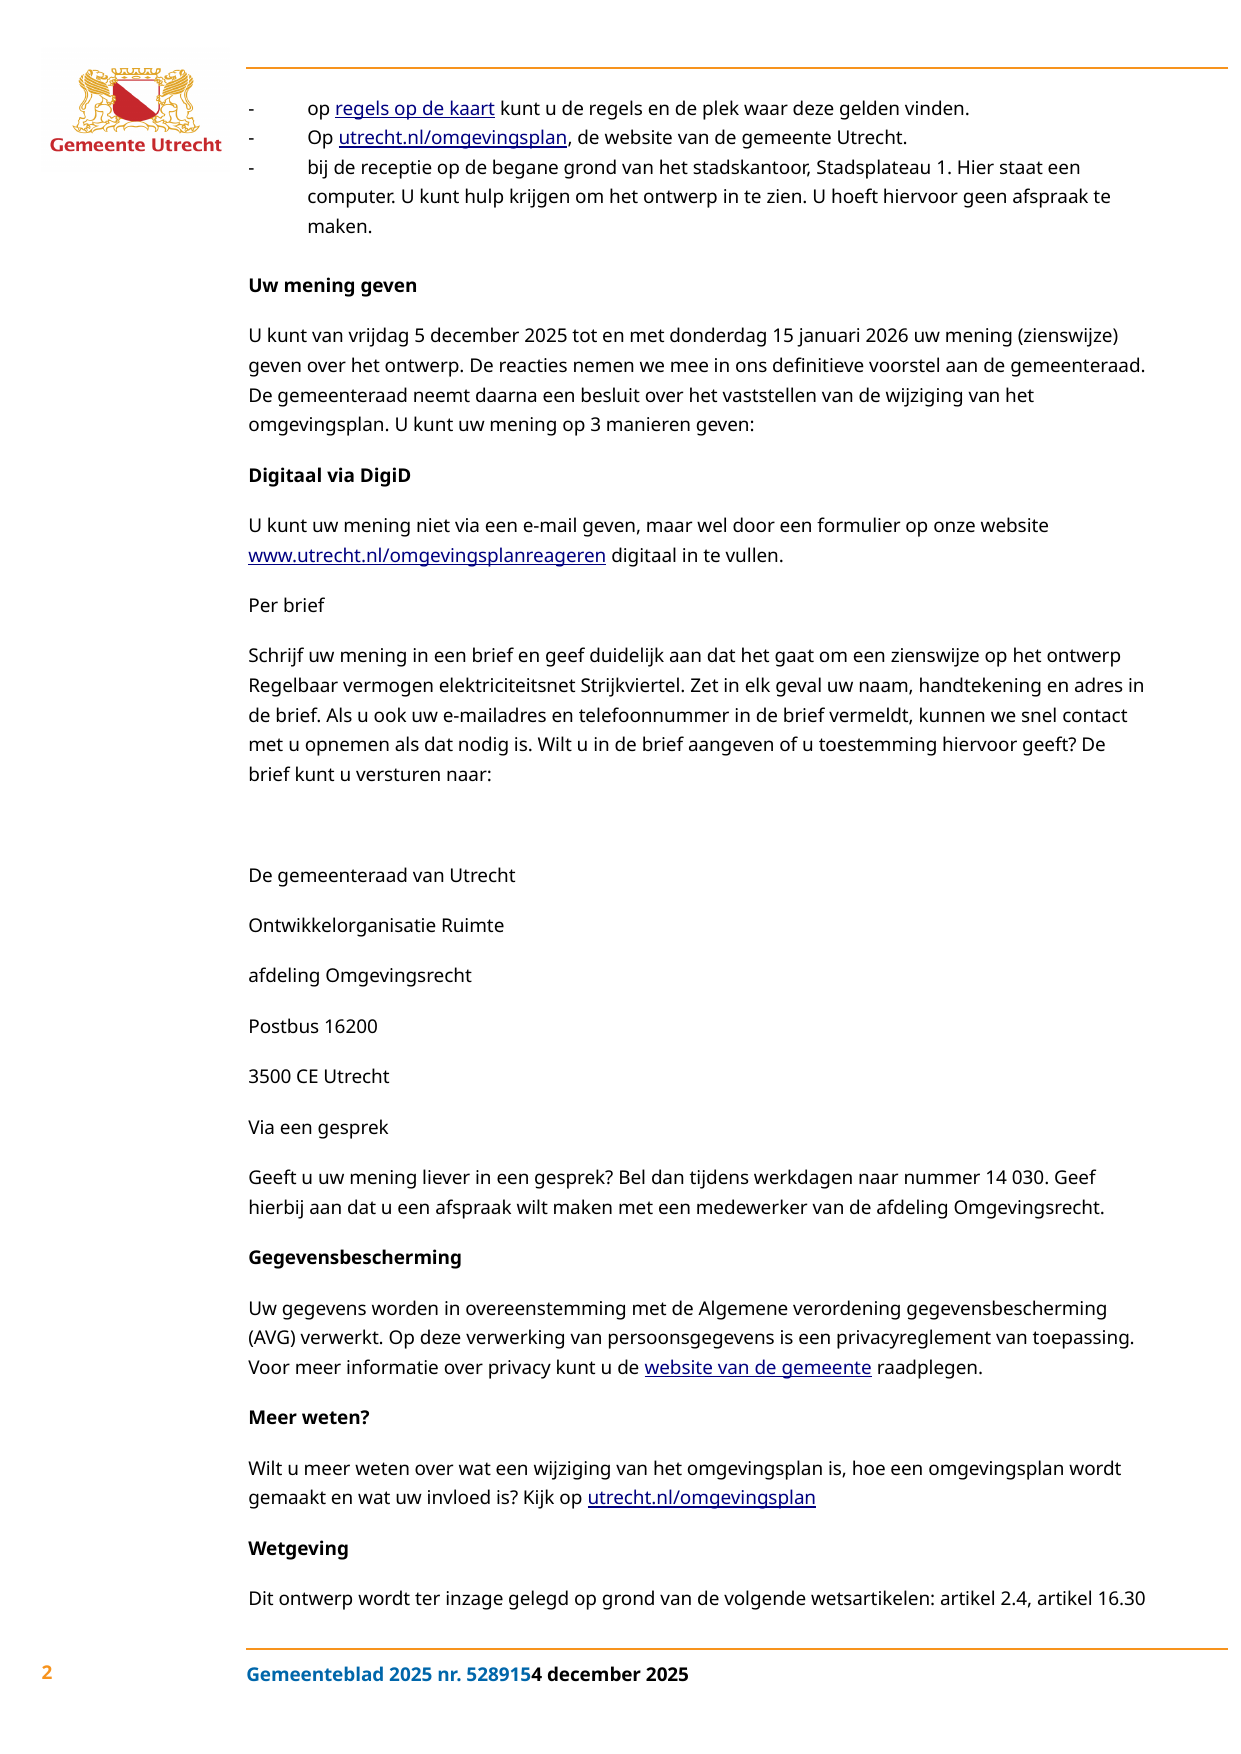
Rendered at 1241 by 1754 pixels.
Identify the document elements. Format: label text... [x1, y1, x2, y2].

text Via een gesprek [248, 1114, 1152, 1140]
text Wetgeving [248, 1535, 1152, 1561]
text U kunt van vrijdag 5 december 2025 tot en met donderdag 15 januari 2026 uw mening (zienswijze) geven over het ontwerp. De reacties nemen we mee in ons definitieve voorstel aan de gemeenteraad. De gemeenteraad neemt daarna een besluit over het vaststellen van de wijziging van het omgevingsplan. U kunt uw mening op 3 manieren geven: [248, 323, 1152, 437]
text Wilt u meer weten over wat een wijziging van het omgevingsplan is, hoe een omgevingsplan wordt gemaakt en wat uw invloed is? Kijk op utrecht.nl/omgevingsplan [248, 1455, 1152, 1510]
text De gemeenteraad van Utrecht [248, 862, 1152, 888]
picture [41, 47, 231, 172]
text Postbus 16200 [248, 1013, 1152, 1039]
text Meer weten? [248, 1404, 1152, 1430]
text 3500 CE Utrecht [248, 1063, 1152, 1089]
text Geeft u uw mening liever in een gesprek? Bel dan tijdens werkdagen naar nummer 14 030. Geef hierbij aan dat u een afspraak wilt maken met een medewerker van de afdeling Omgevingsrecht. [248, 1164, 1152, 1220]
list op regels op de kaart kunt u de regels en de plek waar deze gelden vinden. [248, 95, 1152, 121]
text Per brief [248, 592, 1152, 618]
text Schrijf uw mening in een brief en geef duidelijk aan dat het gaat om een zienswijze op het ontwerp Regelbaar vermogen elektriciteitsnet Strijkviertel. Zet in elk geval uw naam, handtekening en adres in de brief. Als u ook uw e-mailadres en telefoonnummer in de brief vermeldt, kunnen we snel contact met u opnemen als dat nodig is. Wilt u in de brief aangeven of u toestemming hiervoor geeft? De brief kunt u versturen naar: [248, 643, 1152, 787]
text Digitaal via DigiD [248, 462, 1152, 488]
text Dit ontwerp wordt ter inzage gelegd op grond van de volgende wetsartikelen: artikel 2.4, artikel 16.30 [248, 1585, 1152, 1611]
text Uw mening geven [248, 272, 1152, 298]
text U kunt uw mening niet via een e-mail geven, maar wel door een formulier op onze website www.utrecht.nl/omgevingsplanreageren digitaal in te vullen. [248, 512, 1152, 568]
text Uw gegevens worden in overeenstemming met de Algemene verordening gegevensbescherming (AVG) verwerkt. Op deze verwerking van persoonsgegevens is een privacyreglement van toepassing. Voor meer informatie over privacy kunt u de website van de gemeente raadplegen. [248, 1295, 1152, 1380]
text Ontwikkelorganisatie Ruimte [248, 912, 1152, 938]
text Gegevensbescherming [248, 1244, 1152, 1270]
text afdeling Omgevingsrecht [248, 963, 1152, 988]
list Op utrecht.nl/omgevingsplan, de website van de gemeente Utrecht. [248, 124, 1152, 150]
list bij de receptie op de begane grond van het stadskantoor, Stadsplateau 1. Hier staat een computer. U kunt hulp krijgen om het ontwerp in te zien. U hoeft hiervoor geen afspraak te maken. [248, 154, 1152, 239]
